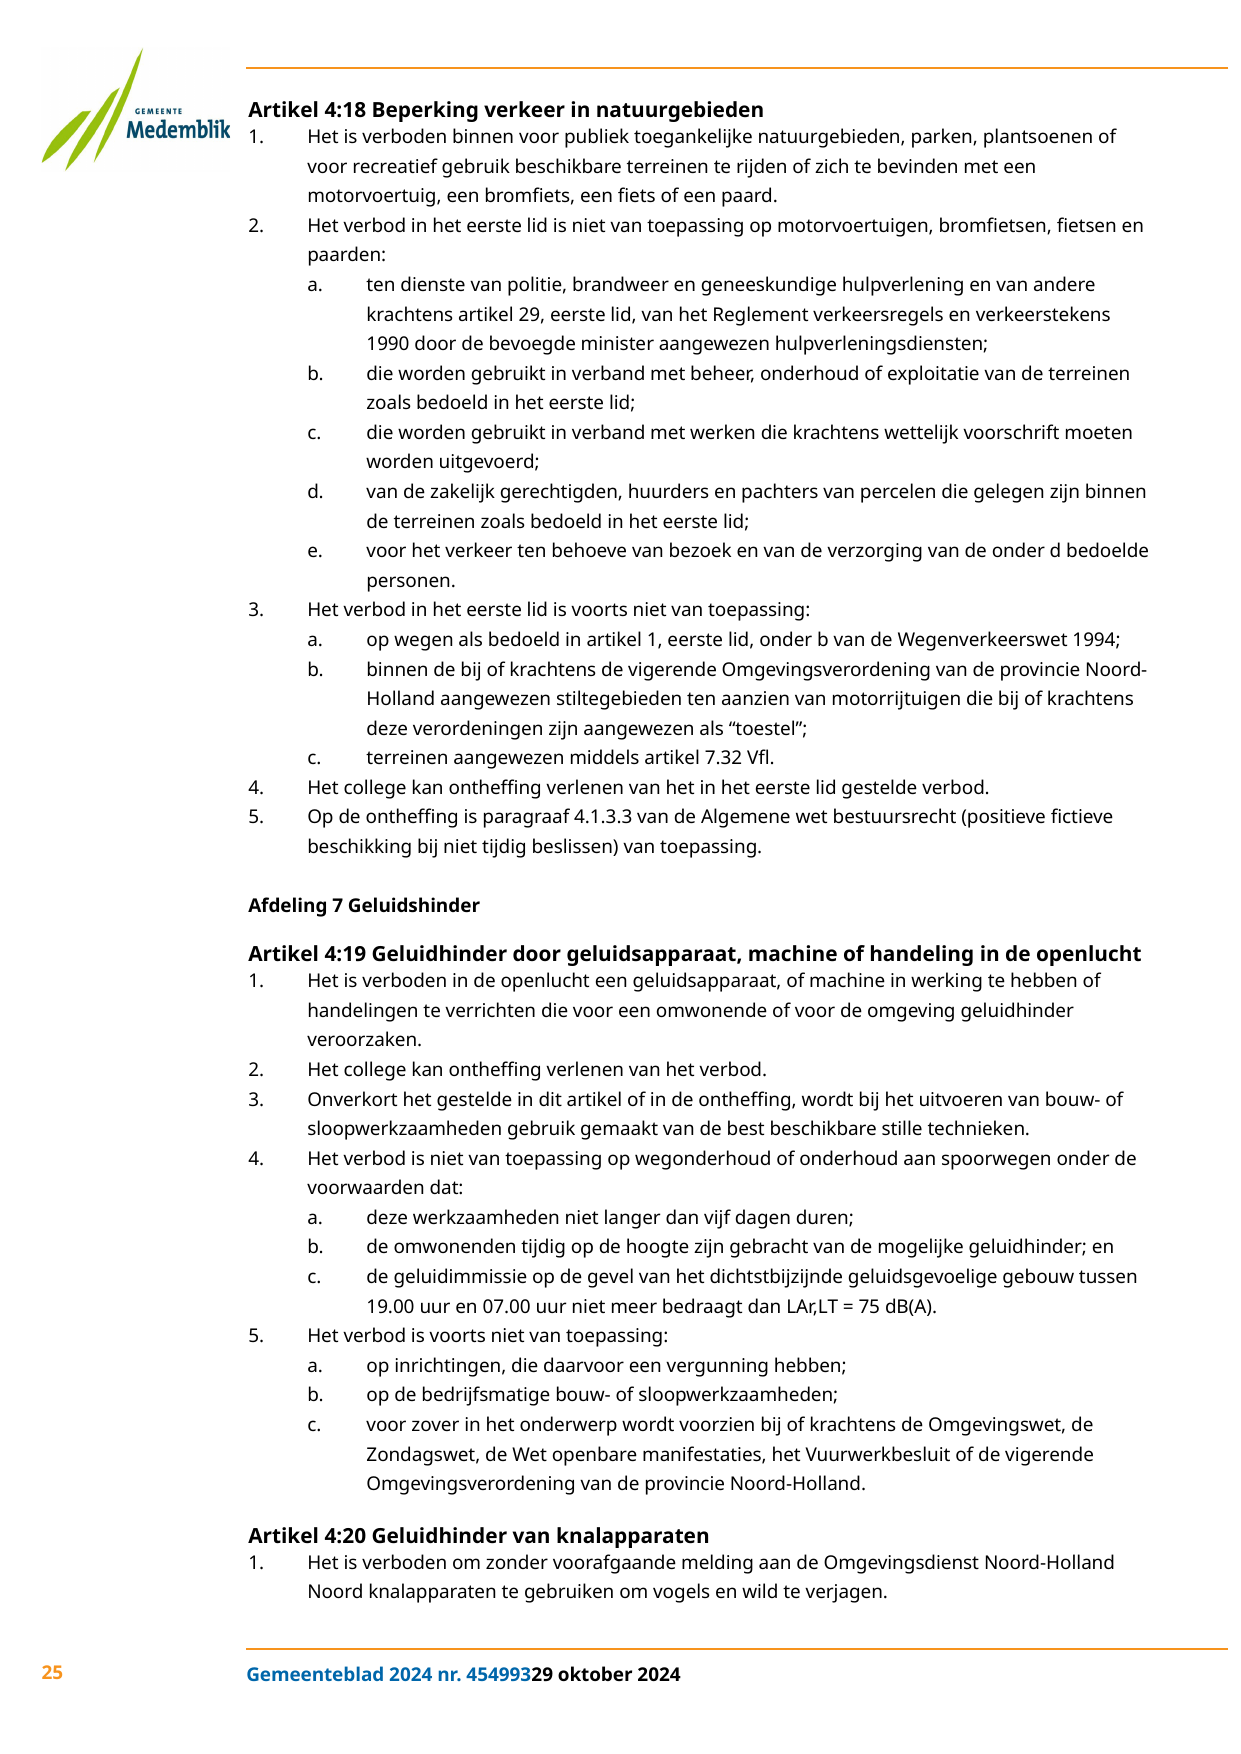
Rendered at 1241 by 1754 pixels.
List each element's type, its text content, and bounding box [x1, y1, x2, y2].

list die worden gebruikt in verband met beheer, onderhoud of exploitatie van de terreinen zoals bedoeld in het eerste lid; [307, 360, 1152, 415]
text Artikel 4:18 Beperking verkeer in natuurgebieden [248, 95, 1152, 123]
list Het college kan ontheffing verlenen van het in het eerste lid gestelde verbod. [248, 774, 1152, 800]
list op inrichtingen, die daarvoor een vergunning hebben; [307, 1352, 1152, 1378]
list Het is verboden in de openlucht een geluidsapparaat, of machine in werking te hebben of handelingen te verrichten die voor een omwonende of voor de omgeving geluidhinder veroorzaken. [248, 967, 1152, 1052]
list op de bedrijfsmatige bouw- of sloopwerkzaamheden; [307, 1382, 1152, 1407]
list terreinen aangewezen middels artikel 7.32 Vfl. [307, 744, 1152, 770]
list op wegen als bedoeld in artikel 1, eerste lid, onder b van de Wegenverkeerswet 1994; [307, 626, 1152, 652]
list Op de ontheffing is paragraaf 4.1.3.3 van de Algemene wet bestuursrecht (positieve fictieve beschikking bij niet tijdig beslissen) van toepassing. [248, 804, 1152, 859]
list binnen de bij of krachtens de vigerende Omgevingsverordening van de provincie Noord-Holland aangewezen stiltegebieden ten aanzien van motorrijtuigen die bij of krachtens deze verordeningen zijn aangewezen als “toestel”; [307, 656, 1152, 741]
list voor zover in het onderwerp wordt voorzien bij of krachtens de Omgevingswet, de Zondagswet, de Wet openbare manifestaties, het Vuurwerkbesluit of de vigerende Omgevingsverordening van de provincie Noord-Holland. [307, 1411, 1152, 1496]
list Het college kan ontheffing verlenen van het verbod. [248, 1056, 1152, 1082]
list Het is verboden binnen voor publiek toegankelijke natuurgebieden, parken, plantsoenen of voor recreatief gebruik beschikbare terreinen te rijden of zich te bevinden met een motorvoertuig, een bromfiets, een fiets of een paard. [248, 123, 1152, 208]
list de geluidimmissie op de gevel van het dichtstbijzijnde geluidsgevoelige gebouw tussen 19.00 uur en 07.00 uur niet meer bedraagt dan LAr,LT = 75 dB(A). [307, 1263, 1152, 1318]
text Artikel 4:19 Geluidhinder door geluidsapparaat, machine of handeling in de openlucht [248, 939, 1152, 967]
list de omwonenden tijdig op de hoogte zijn gebracht van de mogelijke geluidhinder; en [307, 1234, 1152, 1259]
list Onverkort het gestelde in dit artikel of in de ontheffing, wordt bij het uitvoeren van bouw- of sloopwerkzaamheden gebruik gemaakt van de best beschikbare stille technieken. [248, 1086, 1152, 1141]
list die worden gebruikt in verband met werken die krachtens wettelijk voorschrift moeten worden uitgevoerd; [307, 419, 1152, 474]
list van de zakelijk gerechtigden, huurders en pachters van percelen die gelegen zijn binnen de terreinen zoals bedoeld in het eerste lid; [307, 478, 1152, 533]
list Het verbod is voorts niet van toepassing: [248, 1322, 1152, 1348]
list deze werkzaamheden niet langer dan vijf dagen duren; [307, 1204, 1152, 1230]
list voor het verkeer ten behoeve van bezoek en van de verzorging van de onder d bedoelde personen. [307, 537, 1152, 593]
list Het is verboden om zonder voorafgaande melding aan de Omgevingsdienst Noord-Holland Noord knalapparaten te gebruiken om vogels en wild te verjagen. [248, 1549, 1152, 1604]
list Het verbod in het eerste lid is voorts niet van toepassing: [248, 597, 1152, 622]
text Afdeling 7 Geluidshinder [248, 892, 1152, 918]
list ten dienste van politie, brandweer en geneeskundige hulpverlening en van andere krachtens artikel 29, eerste lid, van het Reglement verkeersregels en verkeerstekens 1990 door de bevoegde minister aangewezen hulpverleningsdiensten; [307, 271, 1152, 356]
text Artikel 4:20 Geluidhinder van knalapparaten [248, 1521, 1152, 1549]
list Het verbod is niet van toepassing op wegonderhoud of onderhoud aan spoorwegen onder de voorwaarden dat: [248, 1145, 1152, 1200]
picture [41, 47, 231, 172]
list Het verbod in het eerste lid is niet van toepassing op motorvoertuigen, bromfietsen, fietsen en paarden: [248, 212, 1152, 267]
